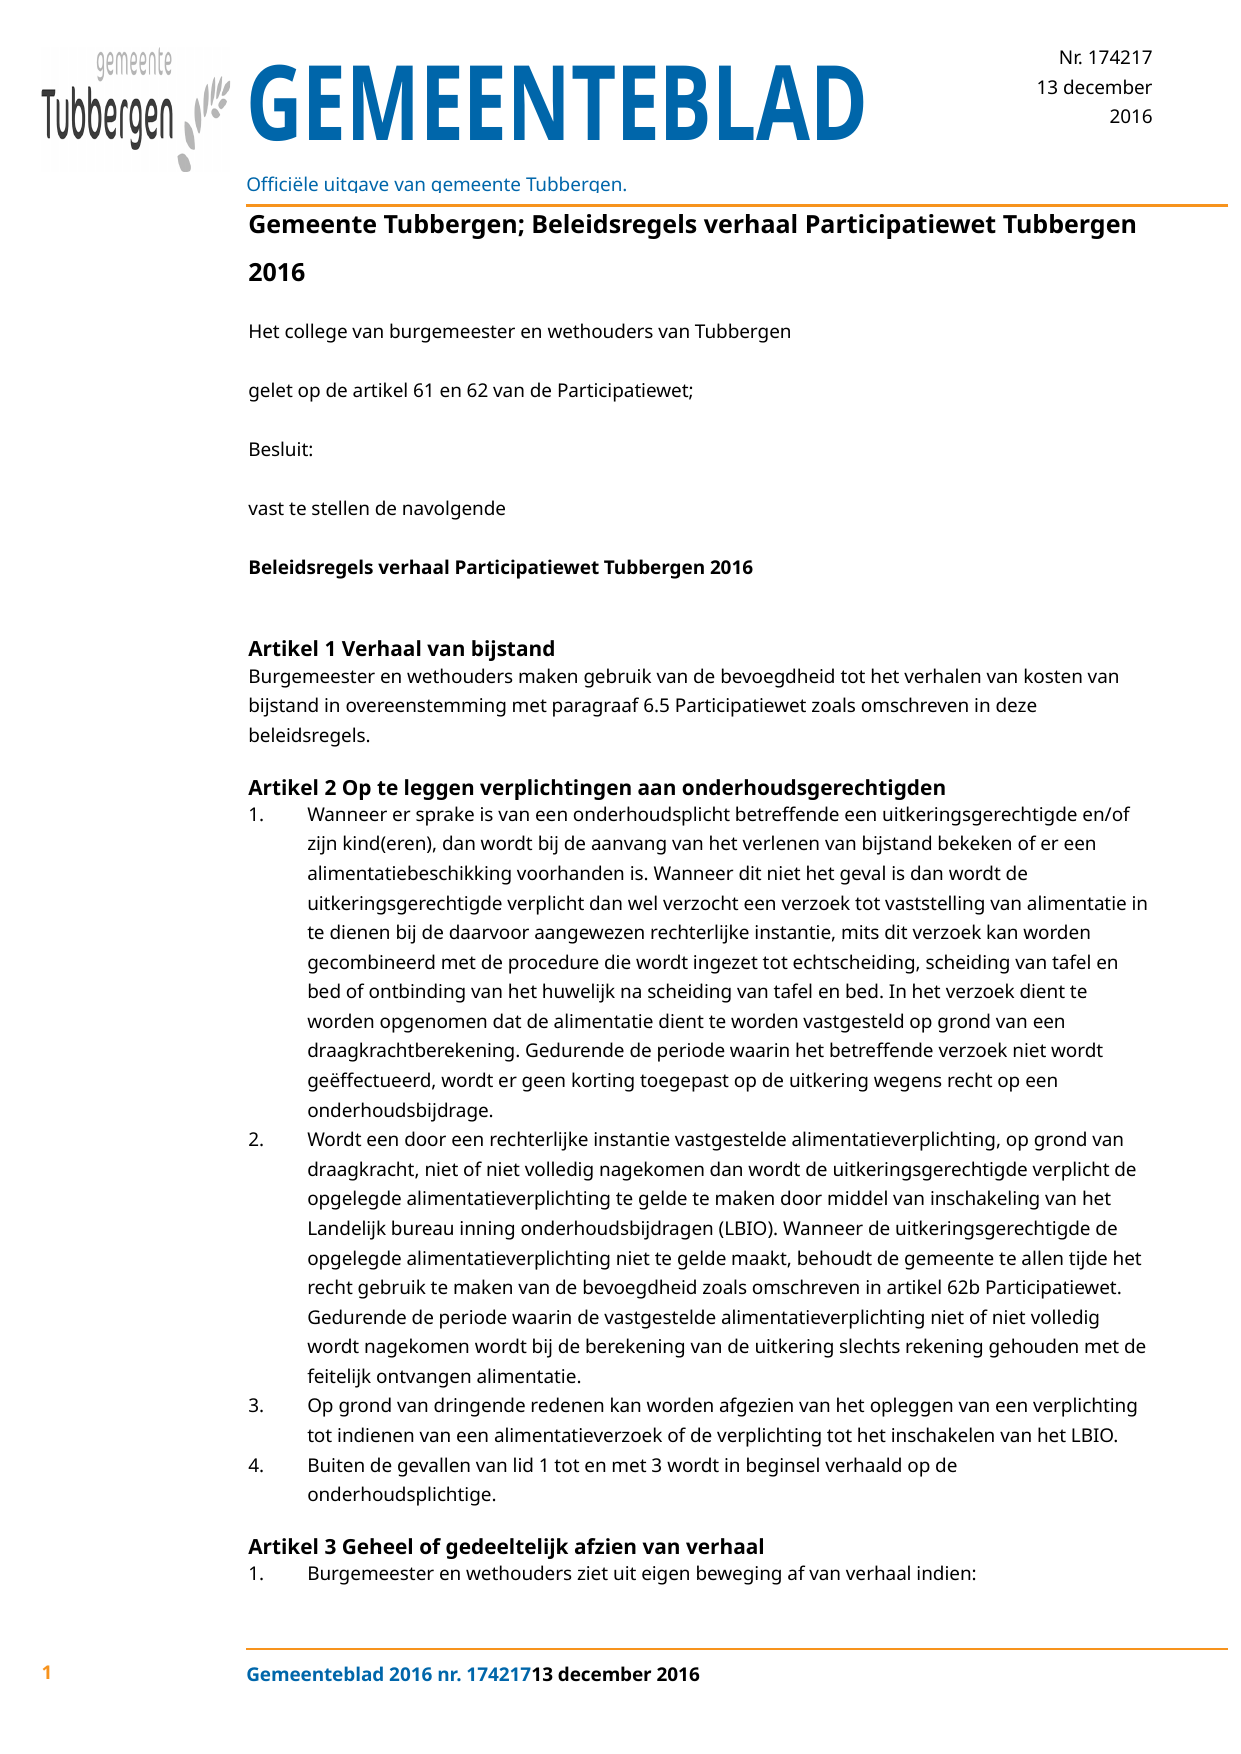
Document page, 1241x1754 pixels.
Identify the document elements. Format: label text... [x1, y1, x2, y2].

list Wordt een door een rechterlijke instantie vastgestelde alimentatieverplichting, op grond van draagkracht, niet of niet volledig nagekomen dan wordt de uitkeringsgerechtigde verplicht de opgelegde alimentatieverplichting te gelde te maken door middel van inschakeling van het Landelijk bureau inning onderhoudsbijdragen (LBIO). Wanneer de uitkeringsgerechtigde de opgelegde alimentatieverplichting niet te gelde maakt, behoudt de gemeente te allen tijde het recht gebruik te maken van de bevoegdheid zoals omschreven in artikel 62b Participatiewet. Gedurende de periode waarin de vastgestelde alimentatieverplichting niet of niet volledig wordt nagekomen wordt bij de berekening van de uitkering slechts rekening gehouden met de feitelijk ontvangen alimentatie. [248, 1126, 1152, 1389]
text Artikel 1 Verhaal van bijstand [248, 634, 1152, 663]
list Buiten de gevallen van lid 1 tot en met 3 wordt in beginsel verhaald op de onderhoudsplichtige. [248, 1452, 1152, 1507]
list Burgemeester en wethouders ziet uit eigen beweging af van verhaal indien: [248, 1560, 1152, 1586]
text Artikel 3 Geheel of gedeeltelijk afzien van verhaal [248, 1532, 1152, 1560]
text Burgemeester en wethouders maken gebruik van de bevoegdheid tot het verhalen van kosten van bijstand in overeenstemming met paragraaf 6.5 Participatiewet zoals omschreven in deze beleidsregels. [248, 663, 1152, 748]
text Beleidsregels verhaal Participatiewet Tubbergen 2016 [248, 554, 1152, 580]
text vast te stellen de navolgende [248, 495, 1152, 521]
text gelet op de artikel 61 en 62 van de Participatiewet; [248, 377, 1152, 403]
text Het college van burgemeester en wethouders van Tubbergen [248, 318, 1152, 344]
text Gemeente Tubbergen; Beleidsregels verhaal Participatiewet Tubbergen 2016 [248, 207, 1152, 288]
text Besluit: [248, 436, 1152, 462]
list Op grond van dringende redenen kan worden afgezien van het opleggen van een verplichting tot indienen van een alimentatieverzoek of de verplichting tot het inschakelen van het LBIO. [248, 1393, 1152, 1448]
picture [41, 47, 231, 172]
list Wanneer er sprake is van een onderhoudsplicht betreffende een uitkeringsgerechtigde en/of zijn kind(eren), dan wordt bij de aanvang van het verlenen van bijstand bekeken of er een alimentatiebeschikking voorhanden is. Wanneer dit niet het geval is dan wordt de uitkeringsgerechtigde verplicht dan wel verzocht een verzoek tot vaststelling van alimentatie in te dienen bij de daarvoor aangewezen rechterlijke instantie, mits dit verzoek kan worden gecombineerd met de procedure die wordt ingezet tot echtscheiding, scheiding van tafel en bed of ontbinding van het huwelijk na scheiding van tafel en bed. In het verzoek dient te worden opgenomen dat de alimentatie dient te worden vastgesteld op grond van een draagkrachtberekening. Gedurende de periode waarin het betreffende verzoek niet wordt geëffectueerd, wordt er geen korting toegepast op de uitkering wegens recht op een onderhoudsbijdrage. [248, 801, 1152, 1123]
text Artikel 2 Op te leggen verplichtingen aan onderhoudsgerechtigden [248, 773, 1152, 801]
